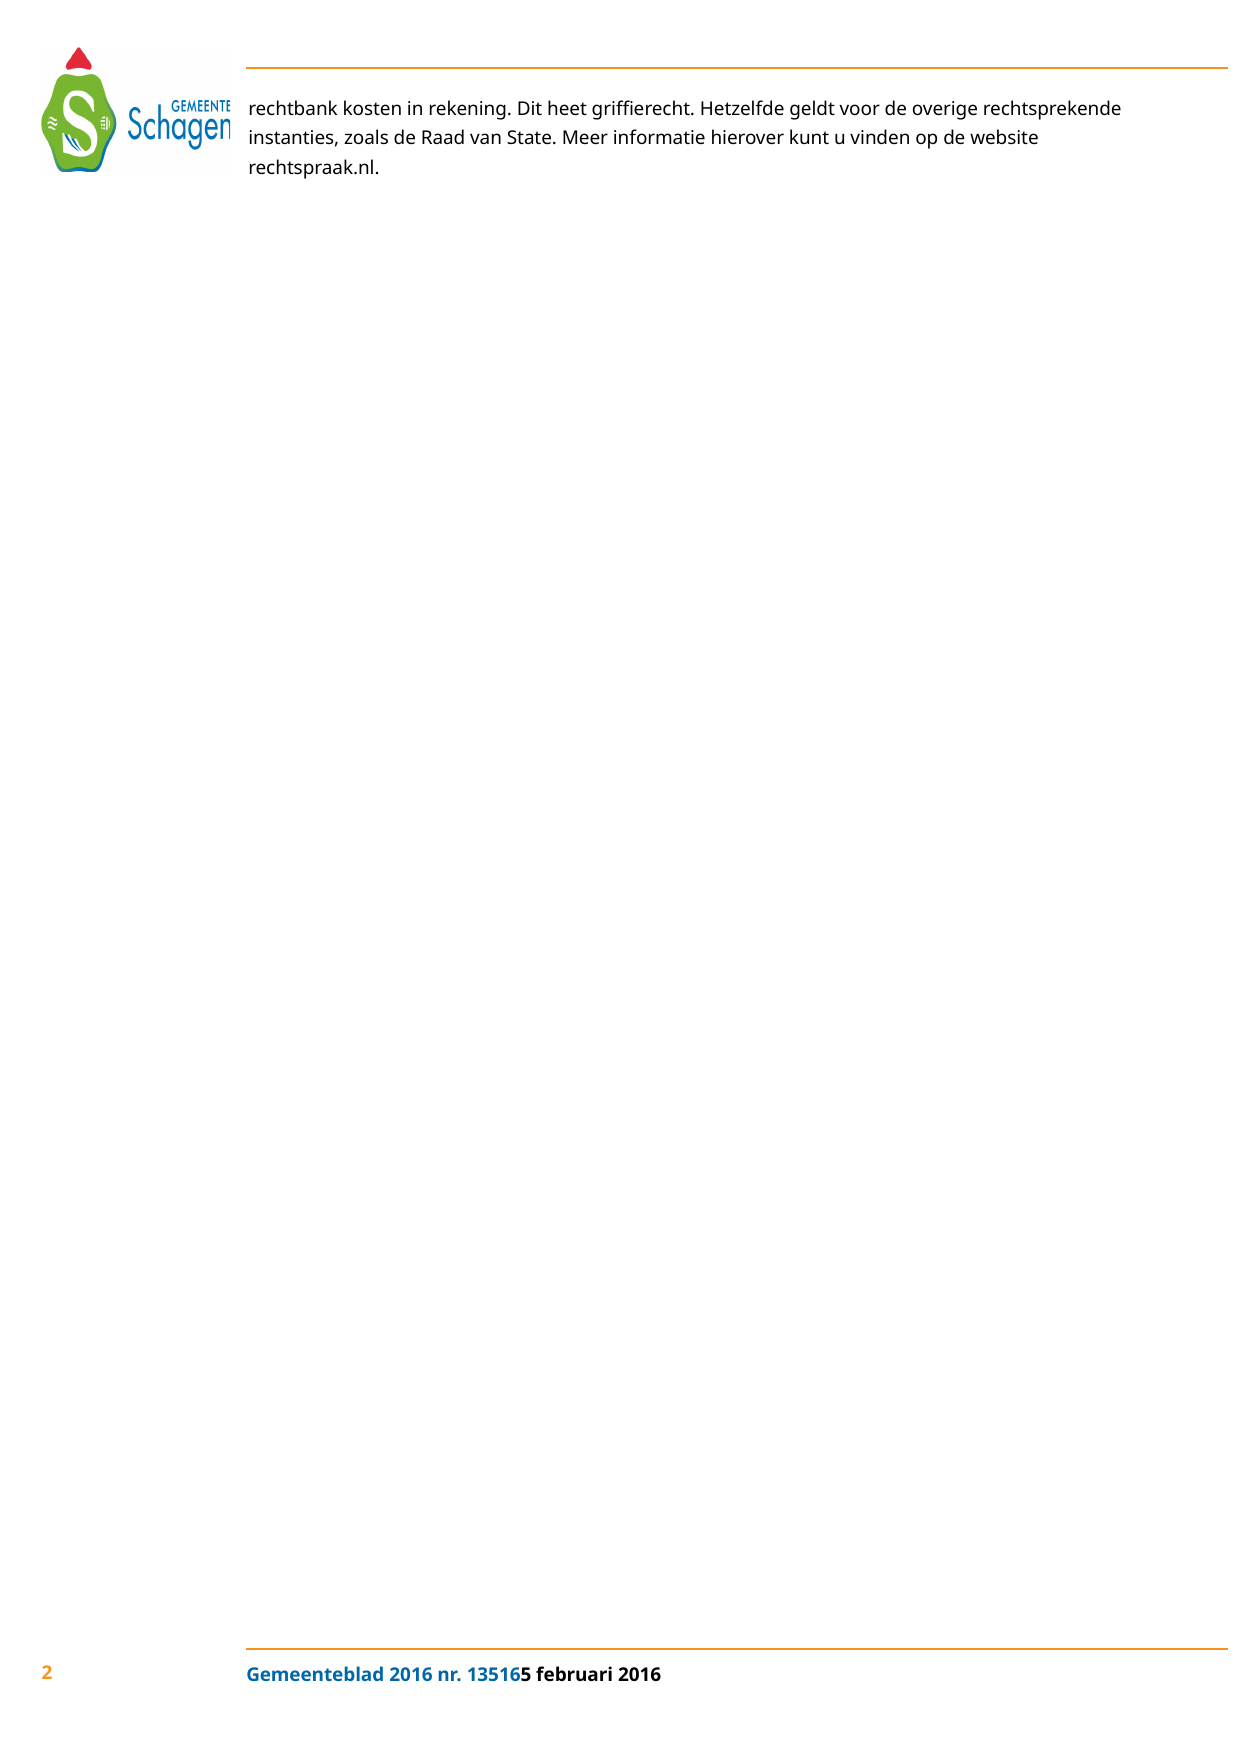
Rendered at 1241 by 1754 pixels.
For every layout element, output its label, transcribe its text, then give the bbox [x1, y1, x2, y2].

text rechtbank kosten in rekening. Dit heet griffierecht. Hetzelfde geldt voor de overige rechtsprekende instanties, zoals de Raad van State. Meer informatie hierover kunt u vinden op de website rechtspraak.nl. [248, 95, 1152, 180]
picture [41, 47, 231, 172]
